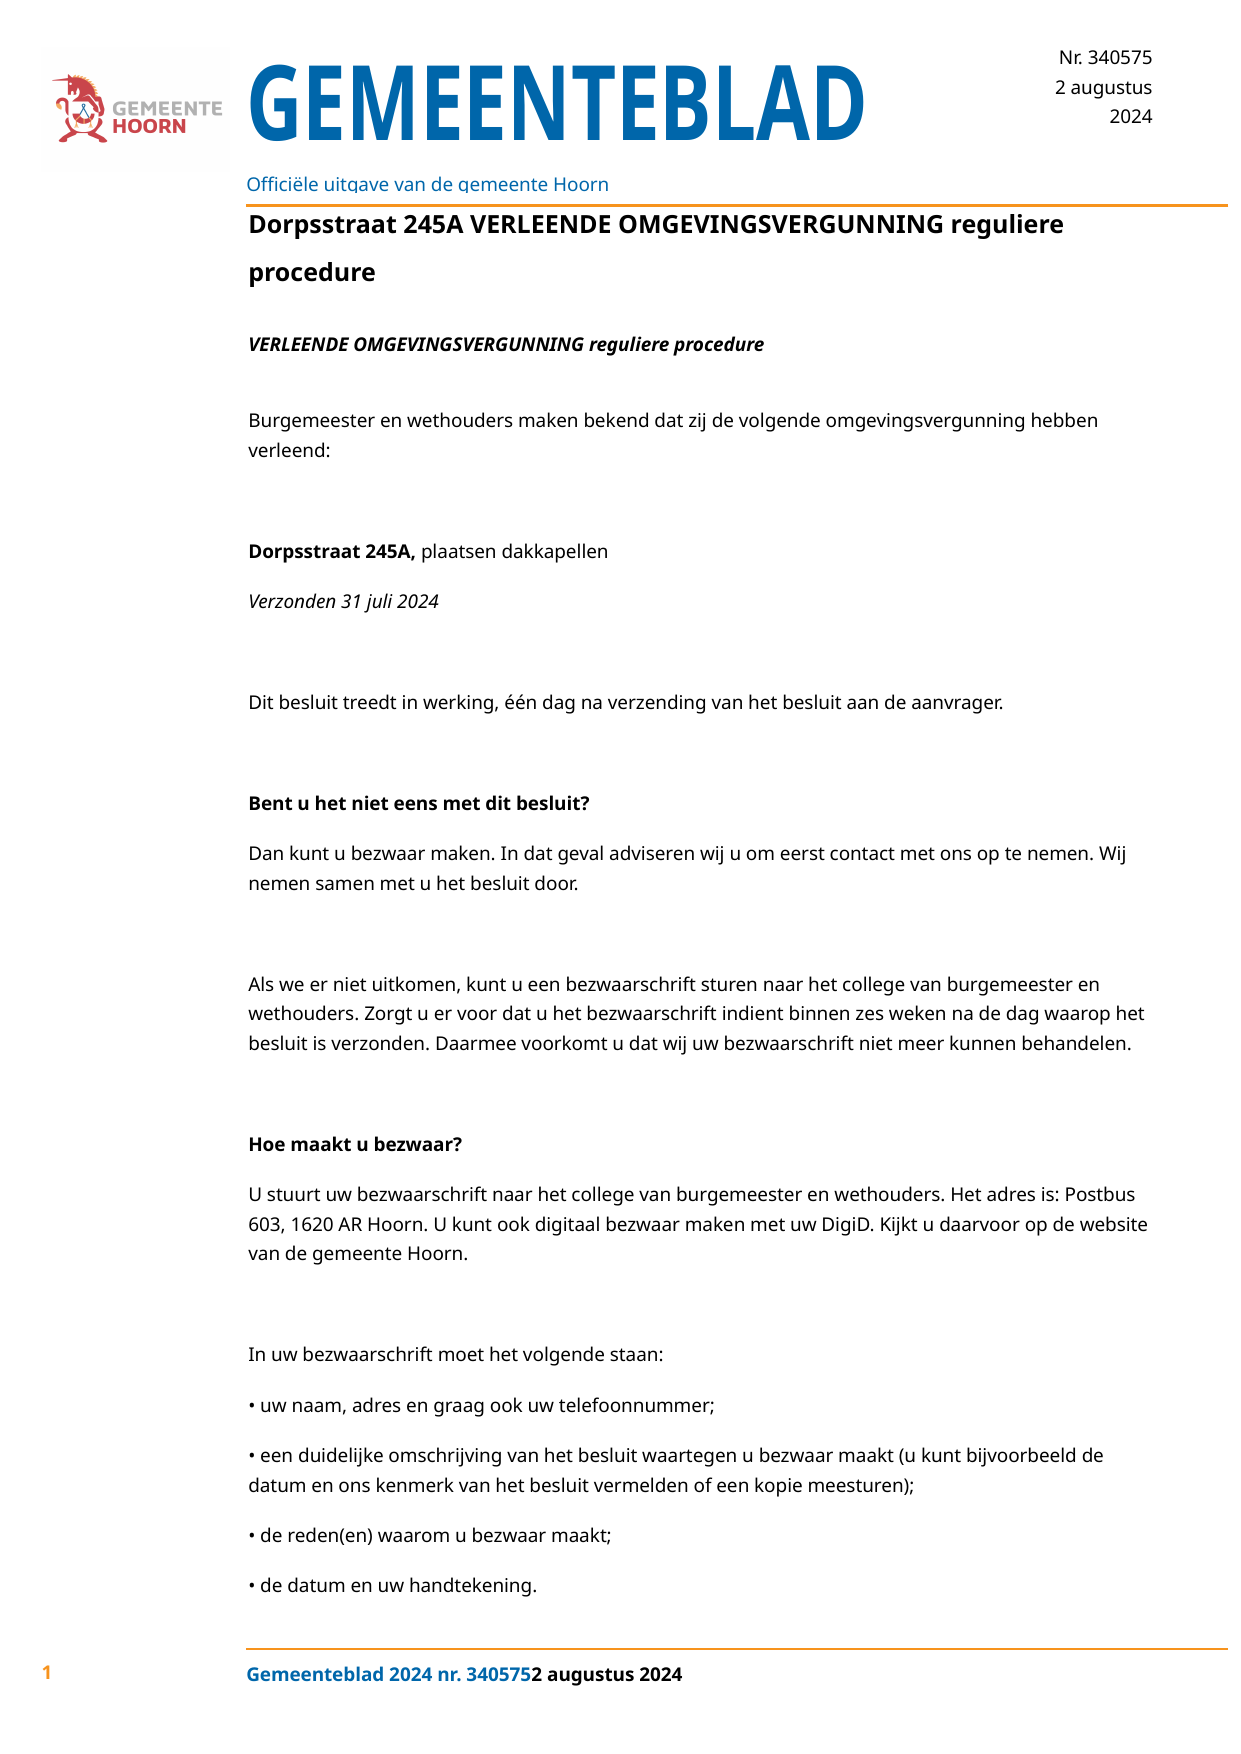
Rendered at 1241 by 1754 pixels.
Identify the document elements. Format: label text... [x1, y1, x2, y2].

text • de datum en uw handtekening. [248, 1573, 1152, 1598]
text In uw bezwaarschrift moet het volgende staan: [248, 1341, 1152, 1367]
text VERLEENDE OMGEVINGSVERGUNNING reguliere procedure [248, 331, 1152, 357]
text U stuurt uw bezwaarschrift naar het college van burgemeester en wethouders. Het adres is: Postbus 603, 1620 AR Hoorn. U kunt ook digitaal bezwaar maken met uw DigiD. Kijkt u daarvoor op de website van de gemeente Hoorn. [248, 1181, 1152, 1266]
text • een duidelijke omschrijving van het besluit waartegen u bezwaar maakt (u kunt bijvoorbeeld de datum en ons kenmerk van het besluit vermelden of een kopie meesturen); [248, 1442, 1152, 1497]
text Dorpsstraat 245A, plaatsen dakkapellen [248, 538, 1152, 564]
text Als we er niet uitkomen, kunt u een bezwaarschrift sturen naar het college van burgemeester en wethouders. Zorgt u er voor dat u het bezwaarschrift indient binnen zes weken na de dag waarop het besluit is verzonden. Daarmee voorkomt u dat wij uw bezwaarschrift niet meer kunnen behandelen. [248, 971, 1152, 1056]
text Dan kunt u bezwaar maken. In dat geval adviseren wij u om eerst contact met ons op te nemen. Wij nemen samen met u het besluit door. [248, 841, 1152, 896]
text Hoe maakt u bezwaar? [248, 1131, 1152, 1157]
text Bent u het niet eens met dit besluit? [248, 790, 1152, 816]
picture [41, 47, 231, 172]
text Burgemeester en wethouders maken bekend dat zij de volgende omgevingsvergunning hebben verleend: [248, 408, 1152, 463]
text • de reden(en) waarom u bezwaar maakt; [248, 1522, 1152, 1548]
text Verzonden 31 juli 2024 [248, 588, 1152, 614]
text Dorpsstraat 245A VERLEENDE OMGEVINGSVERGUNNING reguliere procedure [248, 207, 1152, 288]
text • uw naam, adres en graag ook uw telefoonnummer; [248, 1392, 1152, 1417]
text Dit besluit treedt in werking, één dag na verzending van het besluit aan de aanvrager. [248, 689, 1152, 715]
